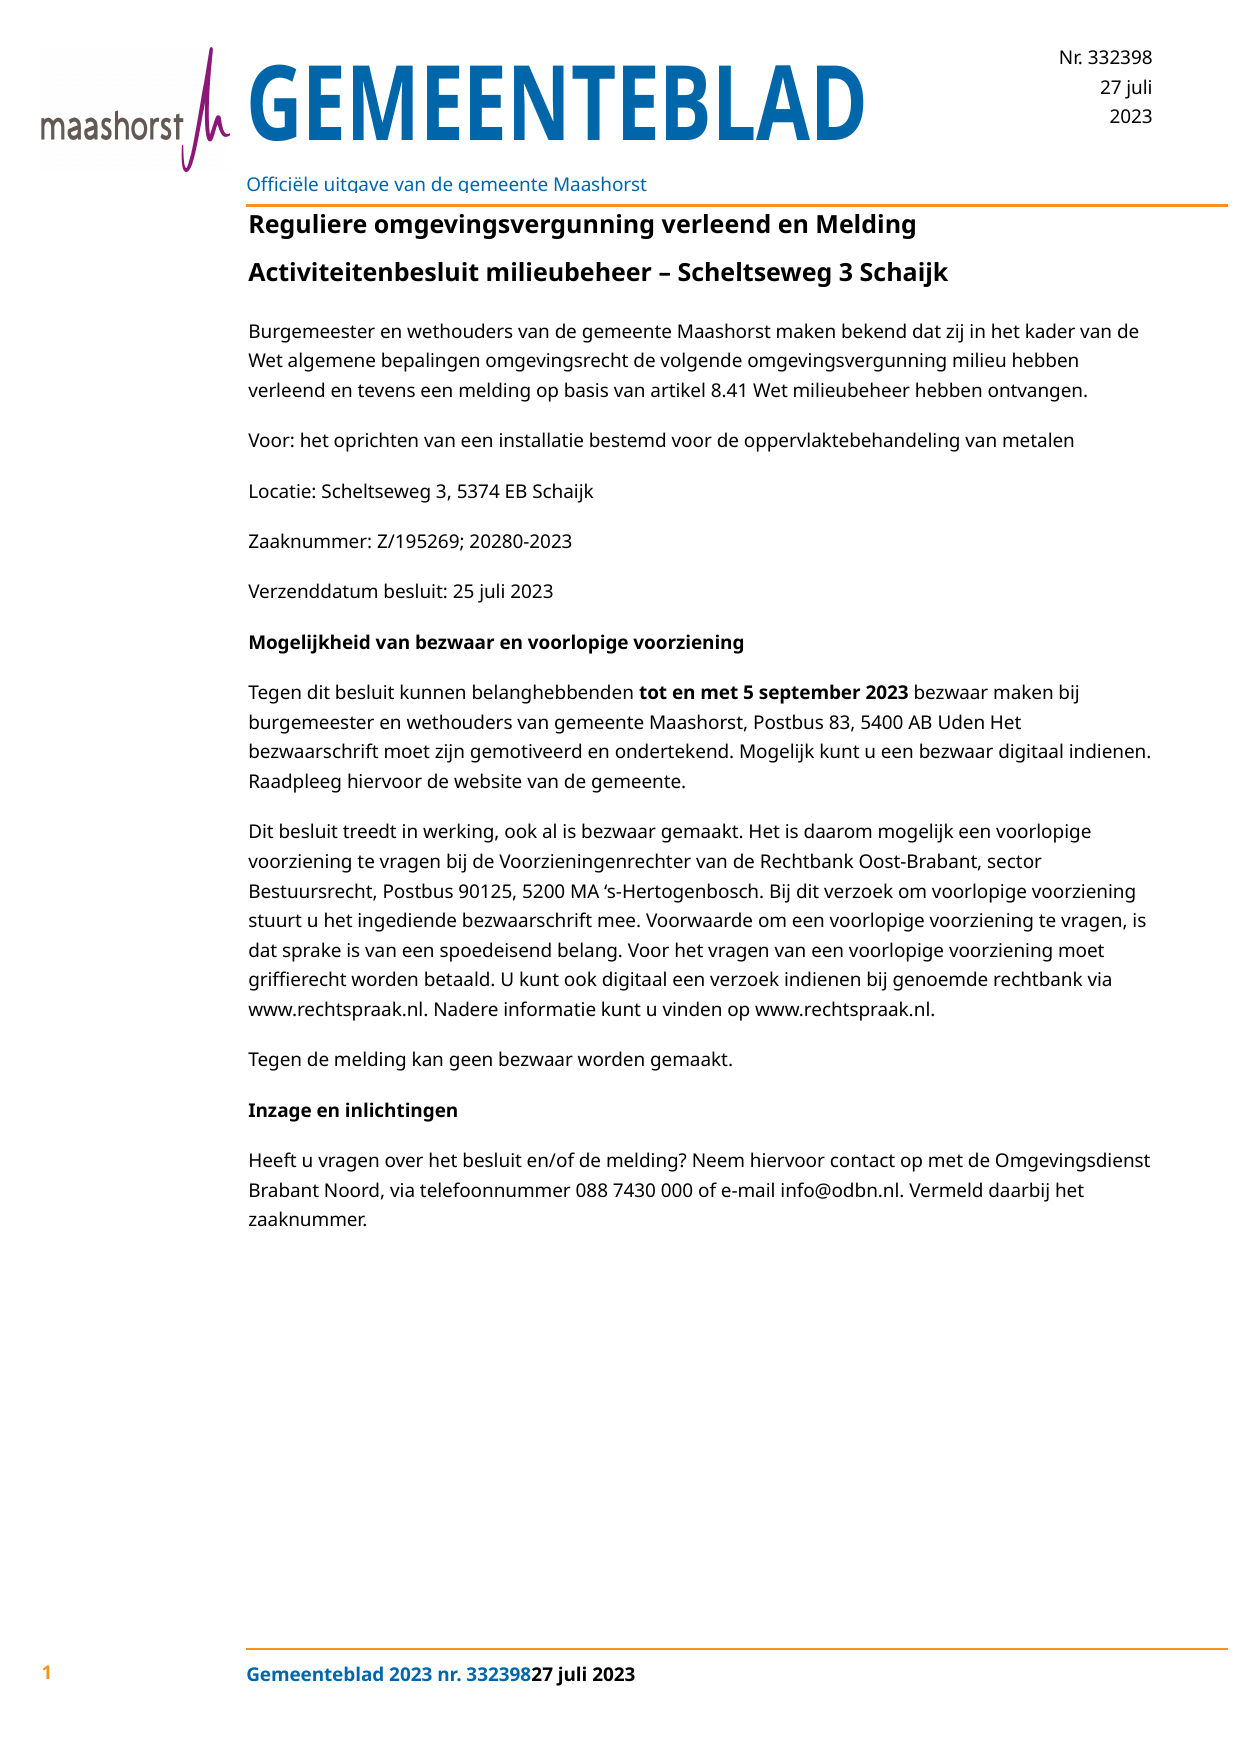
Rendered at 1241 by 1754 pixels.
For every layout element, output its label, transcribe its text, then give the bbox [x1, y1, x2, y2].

text Mogelijkheid van bezwaar en voorlopige voorziening [248, 629, 1152, 655]
text Inzage en inlichtingen [248, 1097, 1152, 1123]
text Heeft u vragen over het besluit en/of de melding? Neem hiervoor contact op met de Omgevingsdienst Brabant Noord, via telefoonnummer 088 7430 000 of e-mail info@odbn.nl. Vermeld daarbij het zaaknummer. [248, 1147, 1152, 1232]
picture [41, 47, 231, 172]
text Zaaknummer: Z/195269; 20280-2023 [248, 528, 1152, 554]
text Voor: het oprichten van een installatie bestemd voor de oppervlaktebehandeling van metalen [248, 427, 1152, 453]
text Locatie: Scheltseweg 3, 5374 EB Schaijk [248, 478, 1152, 504]
text Dit besluit treedt in werking, ook al is bezwaar gemaakt. Het is daarom mogelijk een voorlopige voorziening te vragen bij de Voorzieningenrechter van de Rechtbank Oost-Brabant, sector Bestuursrecht, Postbus 90125, 5200 MA ‘s-Hertogenbosch. Bij dit verzoek om voorlopige voorziening stuurt u het ingediende bezwaarschrift mee. Voorwaarde om een voorlopige voorziening te vragen, is dat sprake is van een spoedeisend belang. Voor het vragen van een voorlopige voorziening moet griffierecht worden betaald. U kunt ook digitaal een verzoek indienen bij genoemde rechtbank via www.rechtspraak.nl. Nadere informatie kunt u vinden op www.rechtspraak.nl. [248, 819, 1152, 1022]
text Tegen dit besluit kunnen belanghebbenden tot en met 5 september 2023 bezwaar maken bij burgemeester en wethouders van gemeente Maashorst, Postbus 83, 5400 AB Uden Het bezwaarschrift moet zijn gemotiveerd en ondertekend. Mogelijk kunt u een bezwaar digitaal indienen. Raadpleeg hiervoor de website van de gemeente. [248, 679, 1152, 794]
text Reguliere omgevingsvergunning verleend en Melding Activiteitenbesluit milieubeheer – Scheltseweg 3 Schaijk [248, 207, 1152, 288]
text Tegen de melding kan geen bezwaar worden gemaakt. [248, 1047, 1152, 1072]
text Verzenddatum besluit: 25 juli 2023 [248, 579, 1152, 604]
text Burgemeester en wethouders van de gemeente Maashorst maken bekend dat zij in het kader van de Wet algemene bepalingen omgevingsrecht de volgende omgevingsvergunning milieu hebben verleend en tevens een melding op basis van artikel 8.41 Wet milieubeheer hebben ontvangen. [248, 318, 1152, 403]
